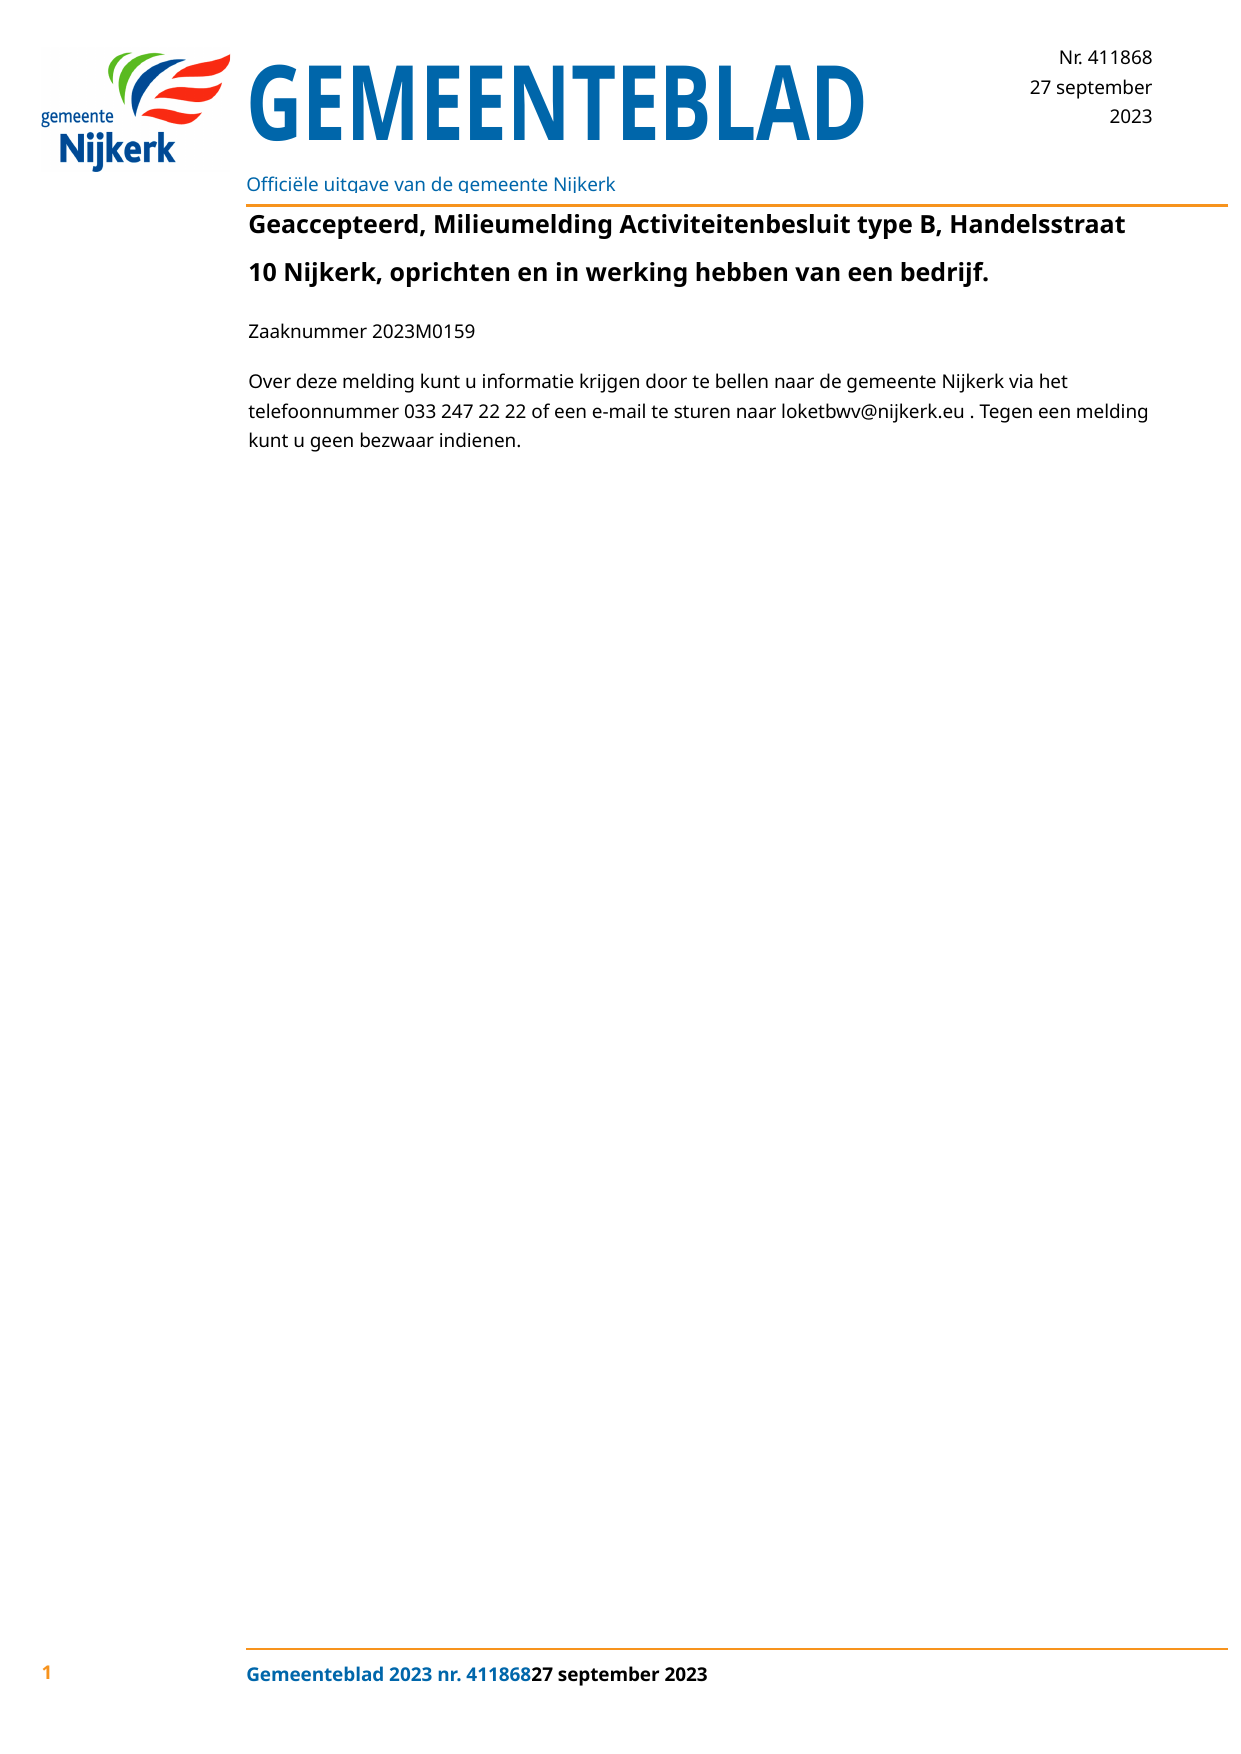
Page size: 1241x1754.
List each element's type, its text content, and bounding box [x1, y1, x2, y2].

text Over deze melding kunt u informatie krijgen door te bellen naar de gemeente Nijkerk via het telefoonnummer 033 247 22 22 of een e-mail te sturen naar loketbwv@nijkerk.eu . Tegen een melding kunt u geen bezwaar indienen. [248, 368, 1152, 453]
text Geaccepteerd, Milieumelding Activiteitenbesluit type B, Handelsstraat 10 Nijkerk, oprichten en in werking hebben van een bedrijf. [248, 207, 1152, 288]
picture [41, 47, 231, 172]
text Zaaknummer 2023M0159 [248, 318, 1152, 344]
